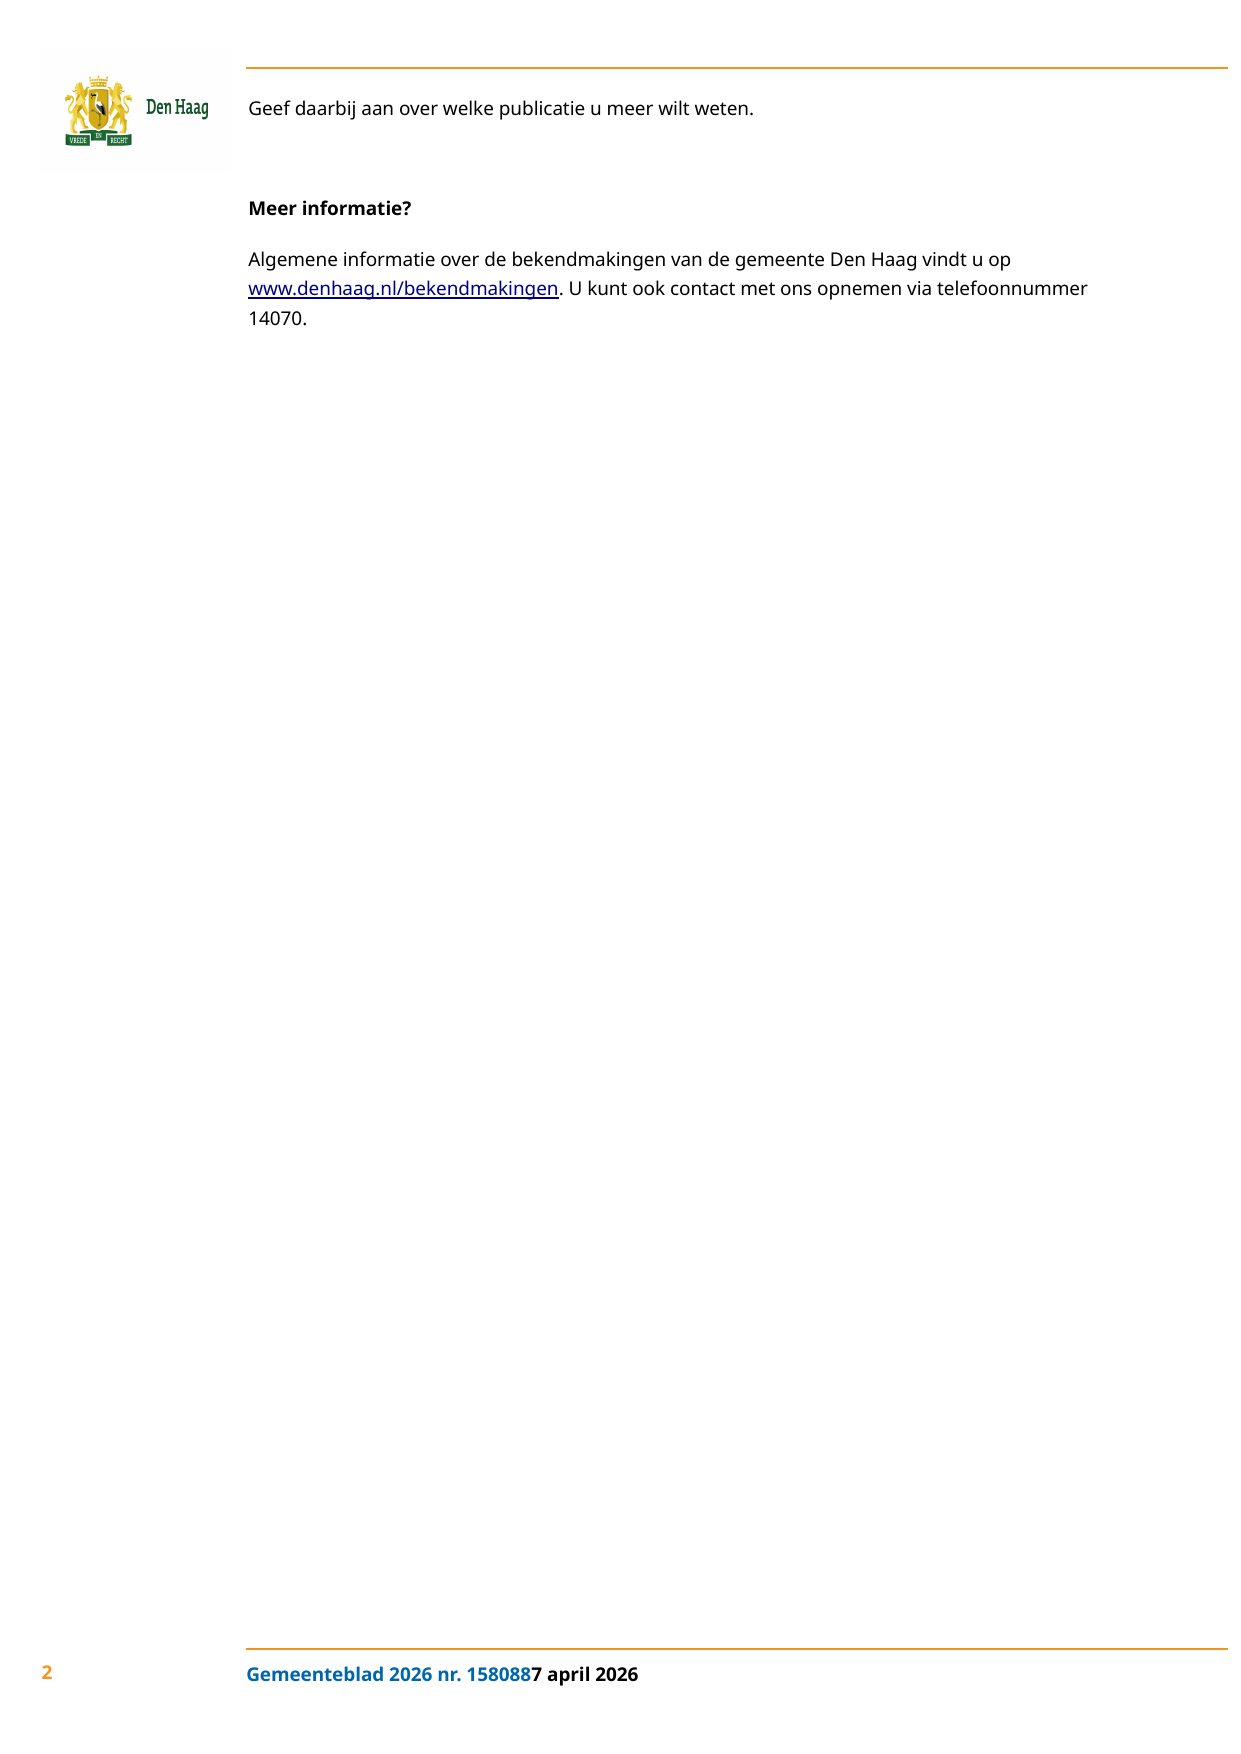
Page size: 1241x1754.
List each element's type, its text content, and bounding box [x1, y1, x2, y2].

picture [41, 47, 231, 172]
text Geef daarbij aan over welke publicatie u meer wilt weten. [248, 95, 1152, 121]
text Algemene informatie over de bekendmakingen van de gemeente Den Haag vindt u op www.denhaag.nl/bekendmakingen. U kunt ook contact met ons opnemen via telefoonnummer 14070. [248, 246, 1152, 331]
text Meer informatie? [248, 196, 1152, 221]
